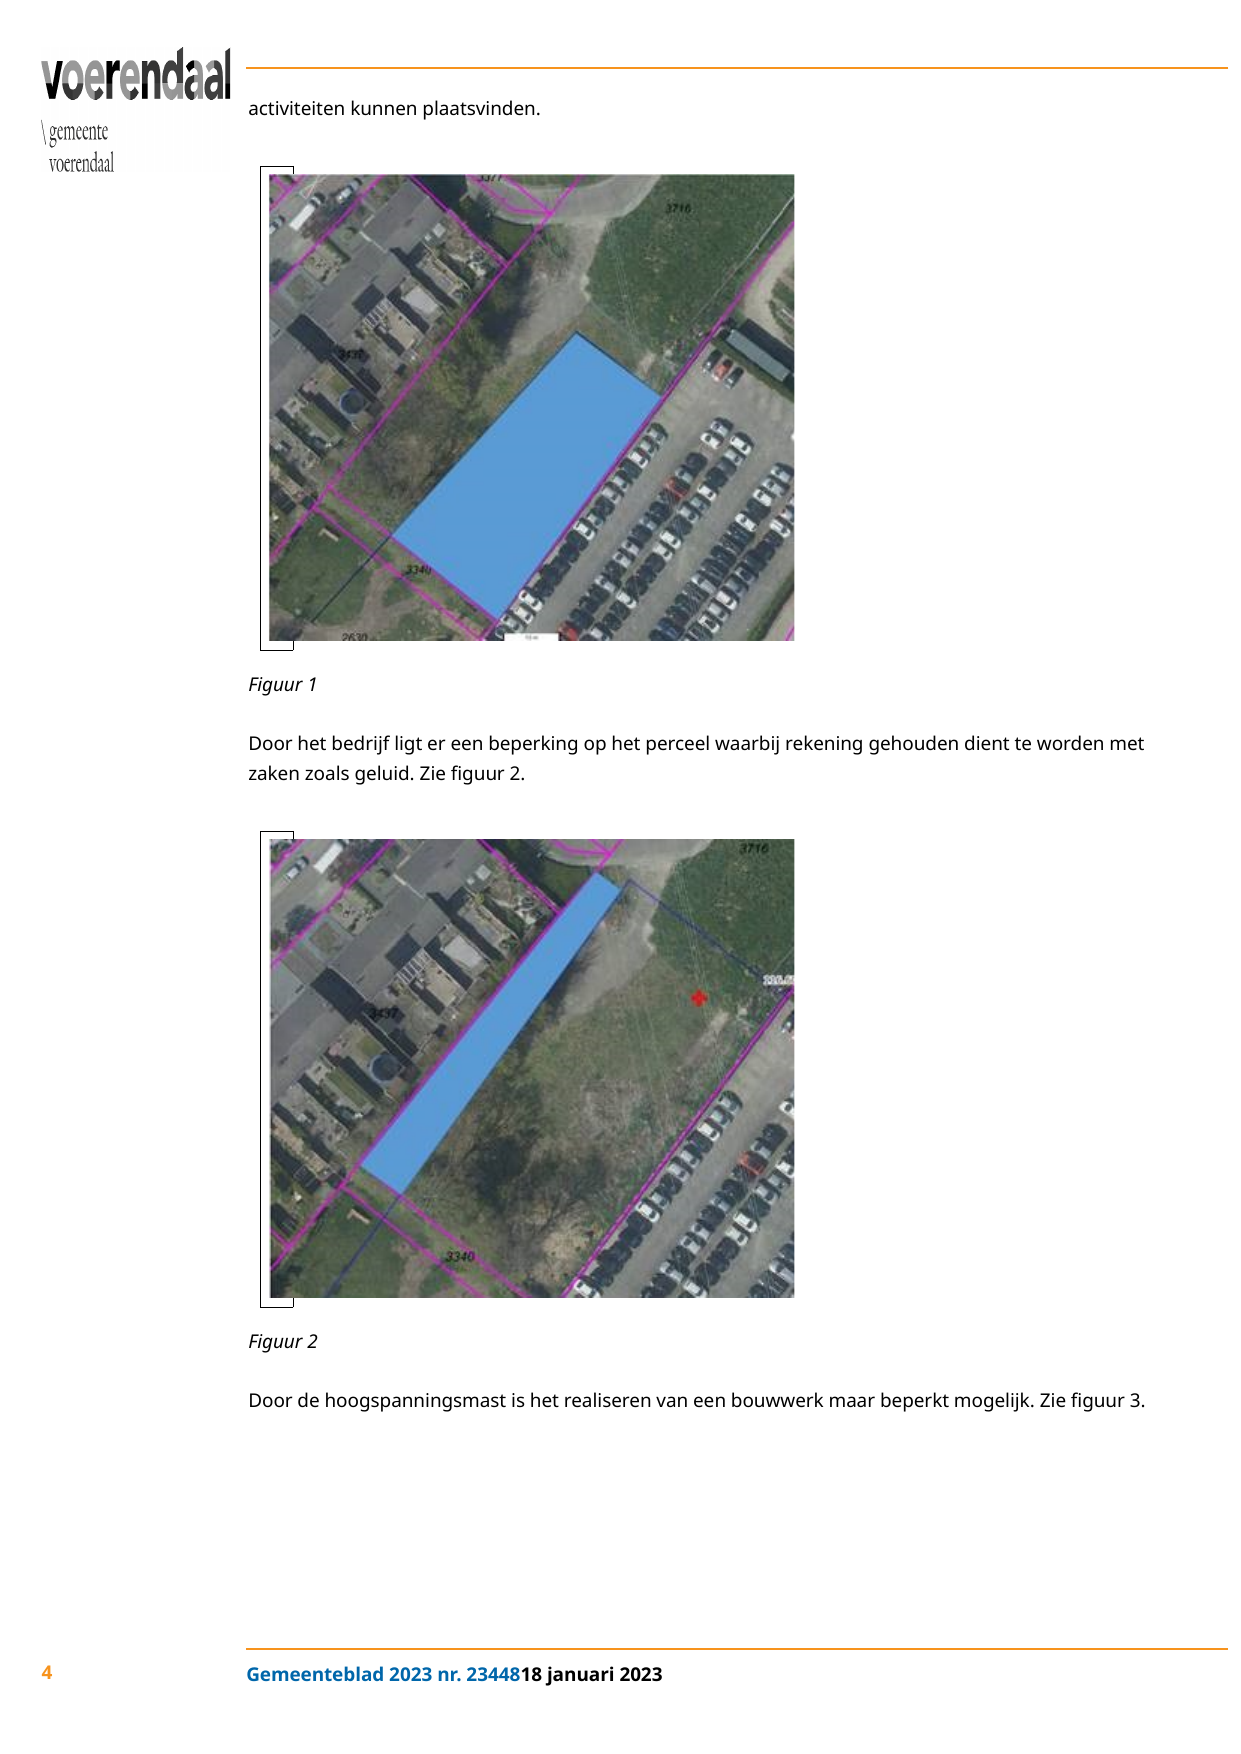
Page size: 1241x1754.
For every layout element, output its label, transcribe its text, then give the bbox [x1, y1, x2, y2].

picture [268, 839, 795, 1298]
picture [268, 174, 795, 641]
text Door de hoogspanningsmast is het realiseren van een bouwwerk maar beperkt mogelijk. Zie figuur 3. [248, 1387, 1152, 1413]
text activiteiten kunnen plaatsvinden. [248, 95, 1152, 121]
picture [41, 47, 231, 172]
text Figuur 2 [248, 1328, 1152, 1354]
text Figuur 1 [248, 671, 1152, 697]
text Door het bedrijf ligt er een beperking op het perceel waarbij rekening gehouden dient te worden met zaken zoals geluid. Zie figuur 2. [248, 730, 1152, 786]
